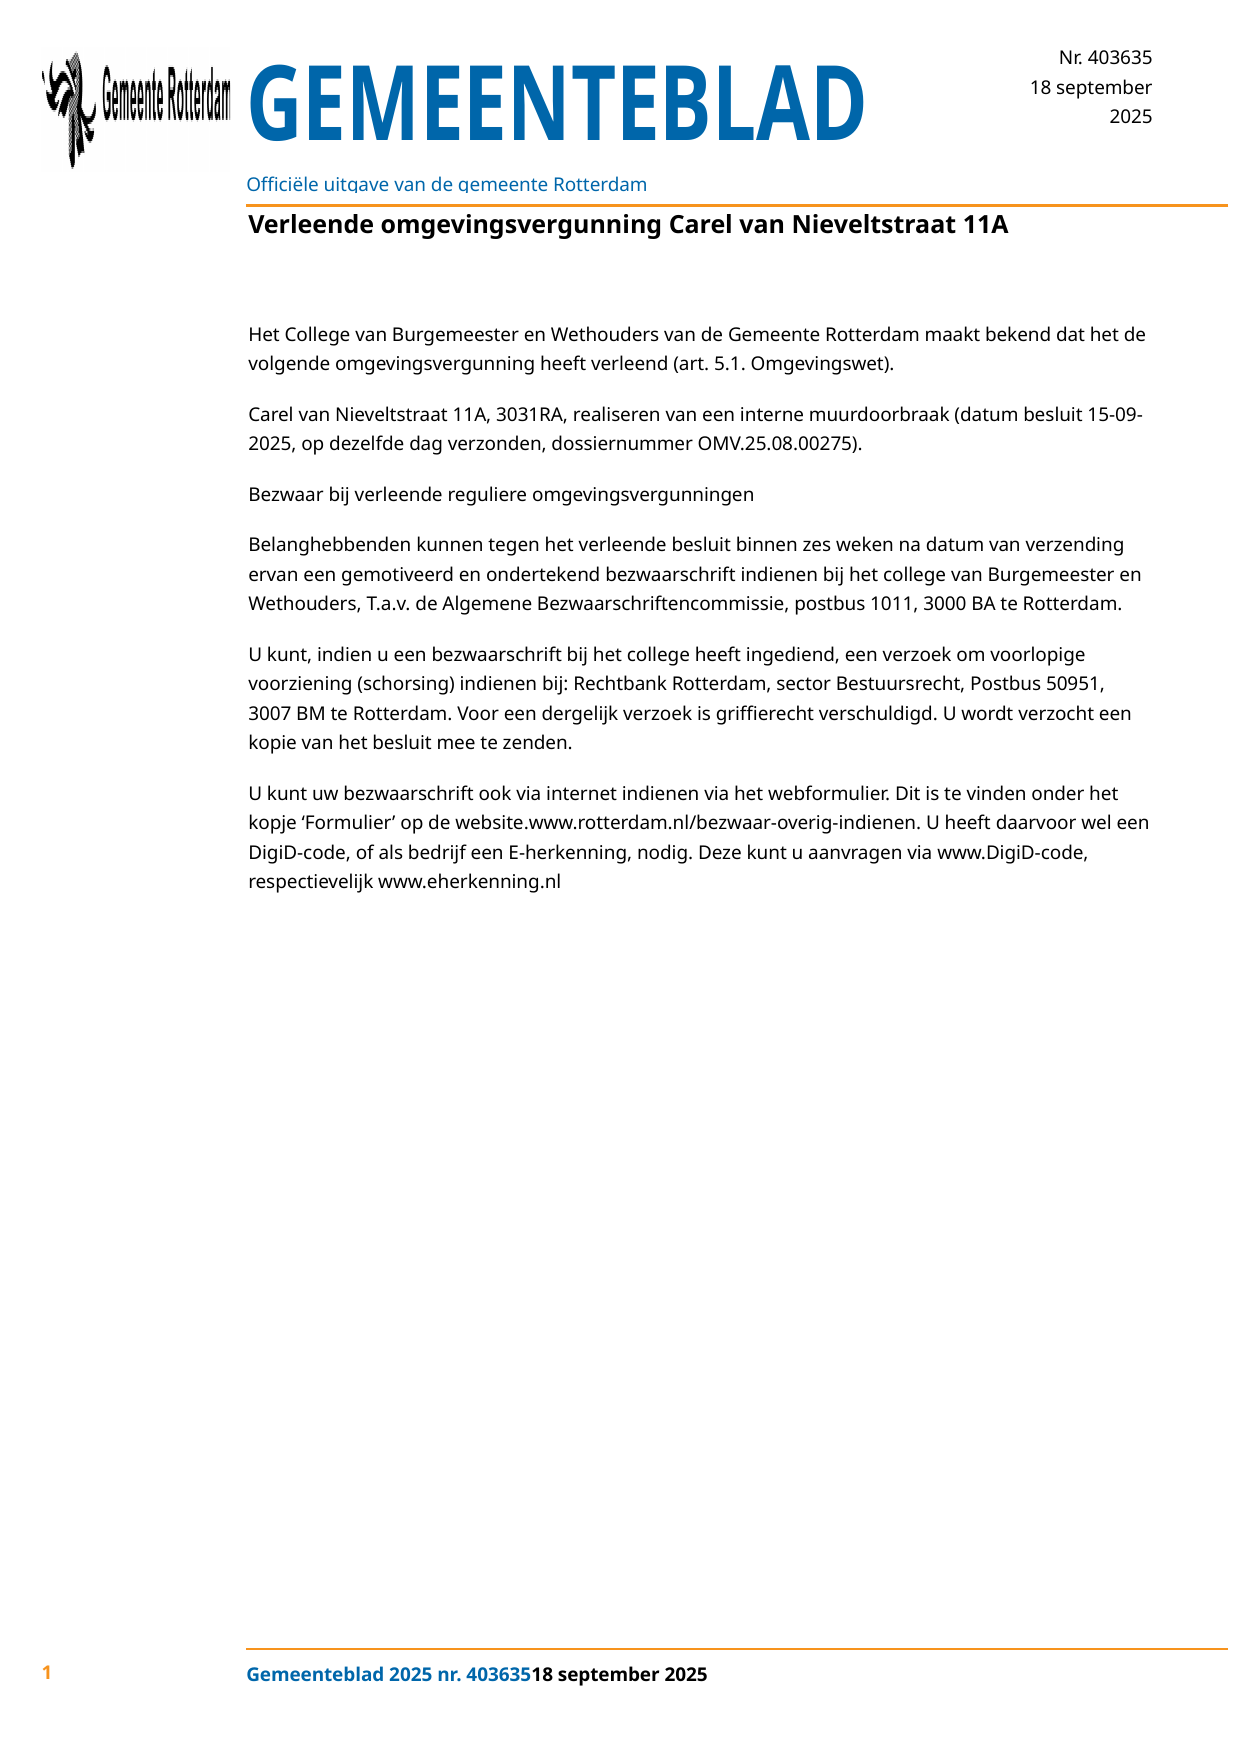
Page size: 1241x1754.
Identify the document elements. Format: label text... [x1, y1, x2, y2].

text U kunt uw bezwaarschrift ook via internet indienen via het webformulier. Dit is te vinden onder het kopje ‘Formulier’ op de website.www.rotterdam.nl/bezwaar-overig-indienen. U heeft daarvoor wel een DigiD-code, of als bedrijf een E-herkenning, nodig. Deze kunt u aanvragen via www.DigiD-code, respectievelijk www.eherkenning.nl [248, 780, 1152, 894]
text Verleende omgevingsvergunning Carel van Nieveltstraat 11A [248, 207, 1152, 241]
text Bezwaar bij verleende reguliere omgevingsvergunningen [248, 481, 1152, 506]
text U kunt, indien u een bezwaarschrift bij het college heeft ingediend, een verzoek om voorlopige voorziening (schorsing) indienen bij: Rechtbank Rotterdam, sector Bestuursrecht, Postbus 50951, 3007 BM te Rotterdam. Voor een dergelijk verzoek is griffierecht verschuldigd. U wordt verzocht een kopie van het besluit mee te zenden. [248, 641, 1152, 755]
text Het College van Burgemeester en Wethouders van de Gemeente Rotterdam maakt bekend dat het de volgende omgevingsvergunning heeft verleend (art. 5.1. Omgevingswet). [248, 321, 1152, 376]
text Carel van Nieveltstraat 11A, 3031RA, realiseren van een interne muurdoorbraak (datum besluit 15-09-2025, op dezelfde dag verzonden, dossiernummer OMV.25.08.00275). [248, 401, 1152, 456]
picture [41, 47, 231, 172]
text Belanghebbenden kunnen tegen het verleende besluit binnen zes weken na datum van verzending ervan een gemotiveerd en ondertekend bezwaarschrift indienen bij het college van Burgemeester en Wethouders, T.a.v. de Algemene Bezwaarschriftencommissie, postbus 1011, 3000 BA te Rotterdam. [248, 531, 1152, 616]
